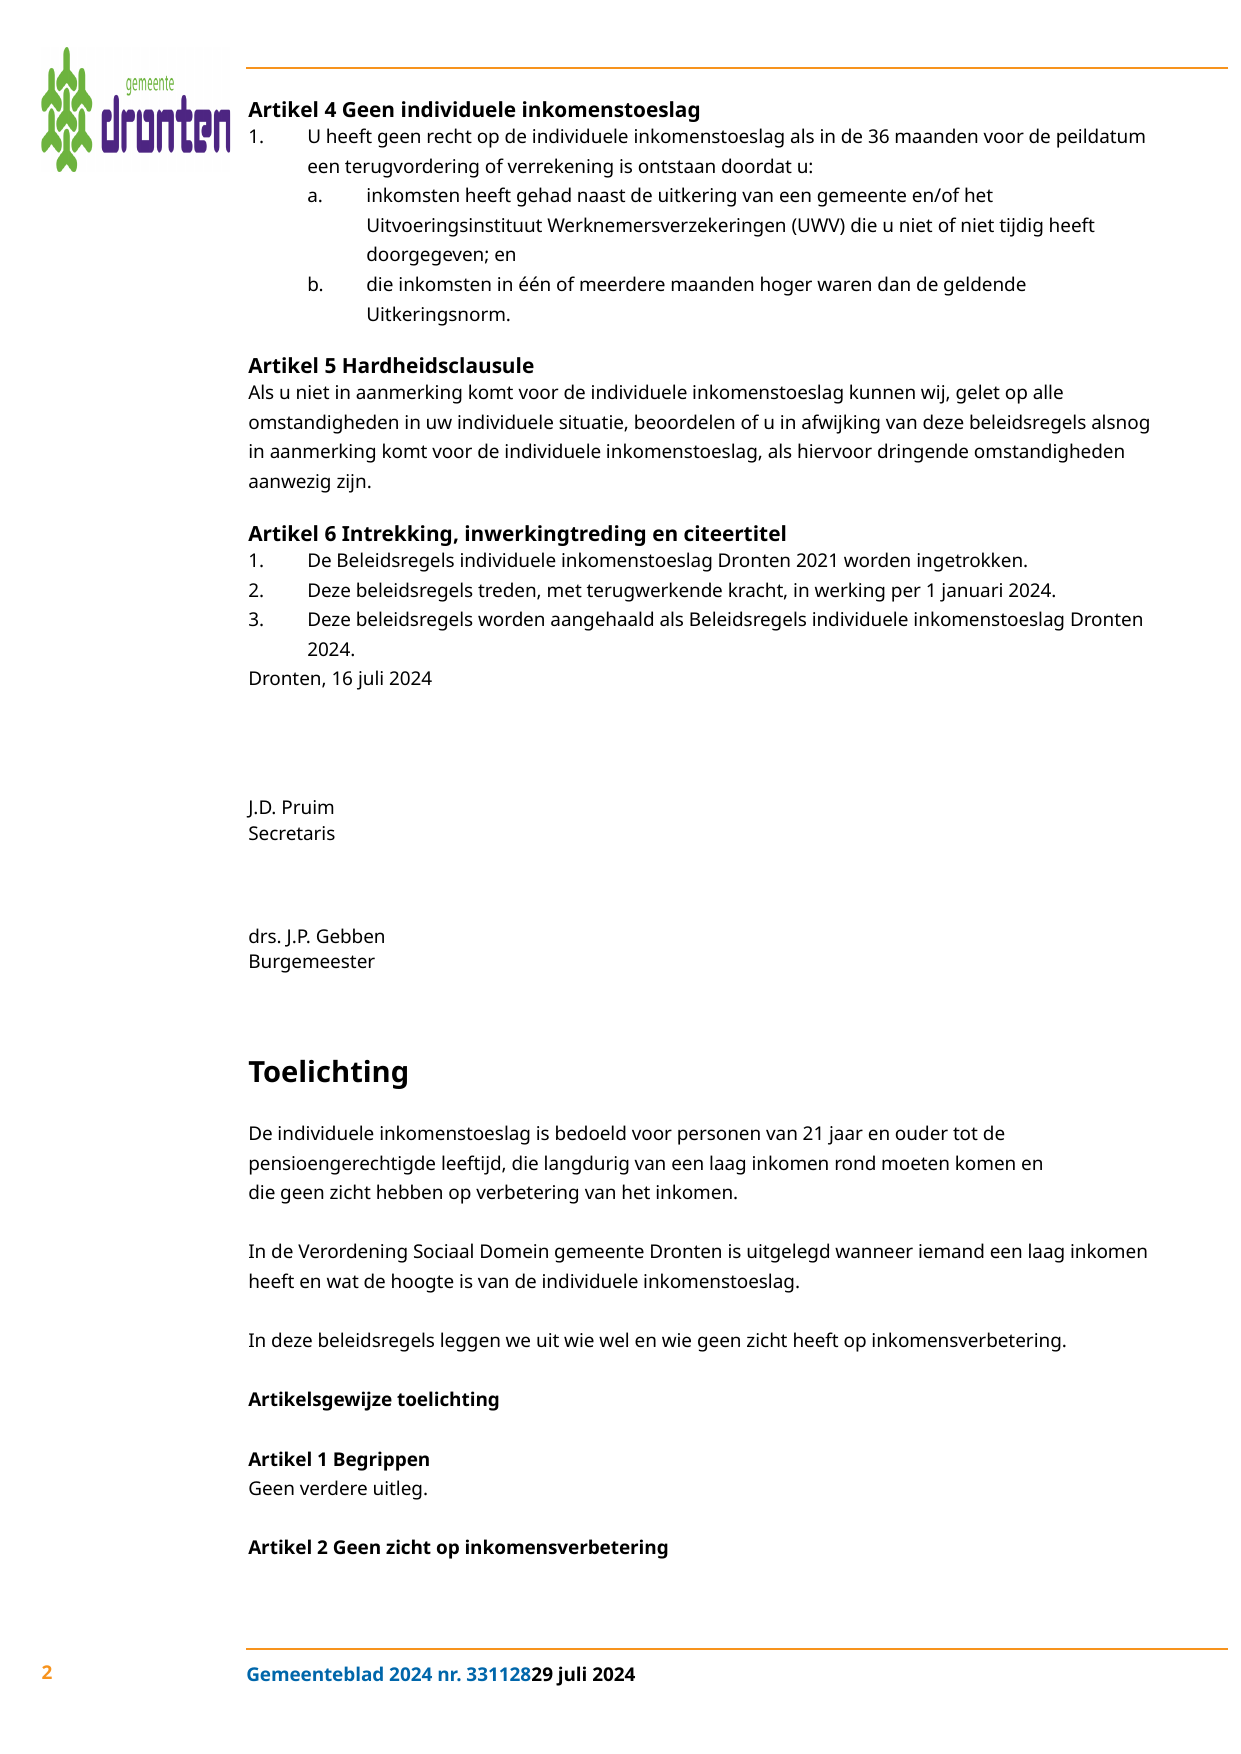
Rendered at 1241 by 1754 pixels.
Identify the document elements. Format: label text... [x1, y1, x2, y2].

list Deze beleidsregels worden aangehaald als Beleidsregels individuele inkomenstoeslag Dronten 2024. [248, 606, 1152, 662]
text In deze beleidsregels leggen we uit wie wel en wie geen zicht heeft op inkomensverbetering. [248, 1327, 1152, 1353]
text Burgemeester [248, 948, 1152, 974]
text Artikelsgewijze toelichting [248, 1387, 1152, 1412]
text drs. J.P. Gebben [248, 923, 1152, 948]
list Deze beleidsregels treden, met terugwerkende kracht, in werking per 1 januari 2024. [248, 577, 1152, 602]
list die inkomsten in één of meerdere maanden hoger waren dan de geldende Uitkeringsnorm. [307, 271, 1152, 326]
text Dronten, 16 juli 2024 [248, 666, 1152, 691]
list De Beleidsregels individuele inkomenstoeslag Dronten 2021 worden ingetrokken. [248, 547, 1152, 573]
list inkomsten heeft gehad naast de uitkering van een gemeente en/of het Uitvoeringsinstituut Werknemersverzekeringen (UWV) die u niet of niet tijdig heeft doorgegeven; en [307, 182, 1152, 267]
text Artikel 5 Hardheidsclausule [248, 351, 1152, 379]
text die geen zicht hebben op verbetering van het inkomen. [248, 1179, 1152, 1205]
text Secretaris [248, 820, 1152, 846]
list U heeft geen recht op de individuele inkomenstoeslag als in de 36 maanden voor de peildatum een terugvordering of verrekening is ontstaan doordat u: [248, 123, 1152, 178]
text Toelichting [248, 1051, 1152, 1091]
picture [41, 47, 231, 172]
text De individuele inkomenstoeslag is bedoeld voor personen van 21 jaar en ouder tot de pensioengerechtigde leeftijd, die langdurig van een laag inkomen rond moeten komen en [248, 1120, 1152, 1176]
text Geen verdere uitleg. [248, 1475, 1152, 1501]
text J.D. Pruim [248, 794, 1152, 820]
text Artikel 1 Begrippen [248, 1446, 1152, 1471]
text In de Verordening Sociaal Domein gemeente Dronten is uitgelegd wanneer iemand een laag inkomen heeft en wat de hoogte is van de individuele inkomenstoeslag. [248, 1239, 1152, 1294]
text Artikel 6 Intrekking, inwerkingtreding en citeertitel [248, 519, 1152, 547]
text Als u niet in aanmerking komt voor de individuele inkomenstoeslag kunnen wij, gelet op alle omstandigheden in uw individuele situatie, beoordelen of u in afwijking van deze beleidsregels alsnog in aanmerking komt voor de individuele inkomenstoeslag, als hiervoor dringende omstandigheden aanwezig zijn. [248, 379, 1152, 494]
text Artikel 4 Geen individuele inkomenstoeslag [248, 95, 1152, 123]
text Artikel 2 Geen zicht op inkomensverbetering [248, 1534, 1152, 1560]
